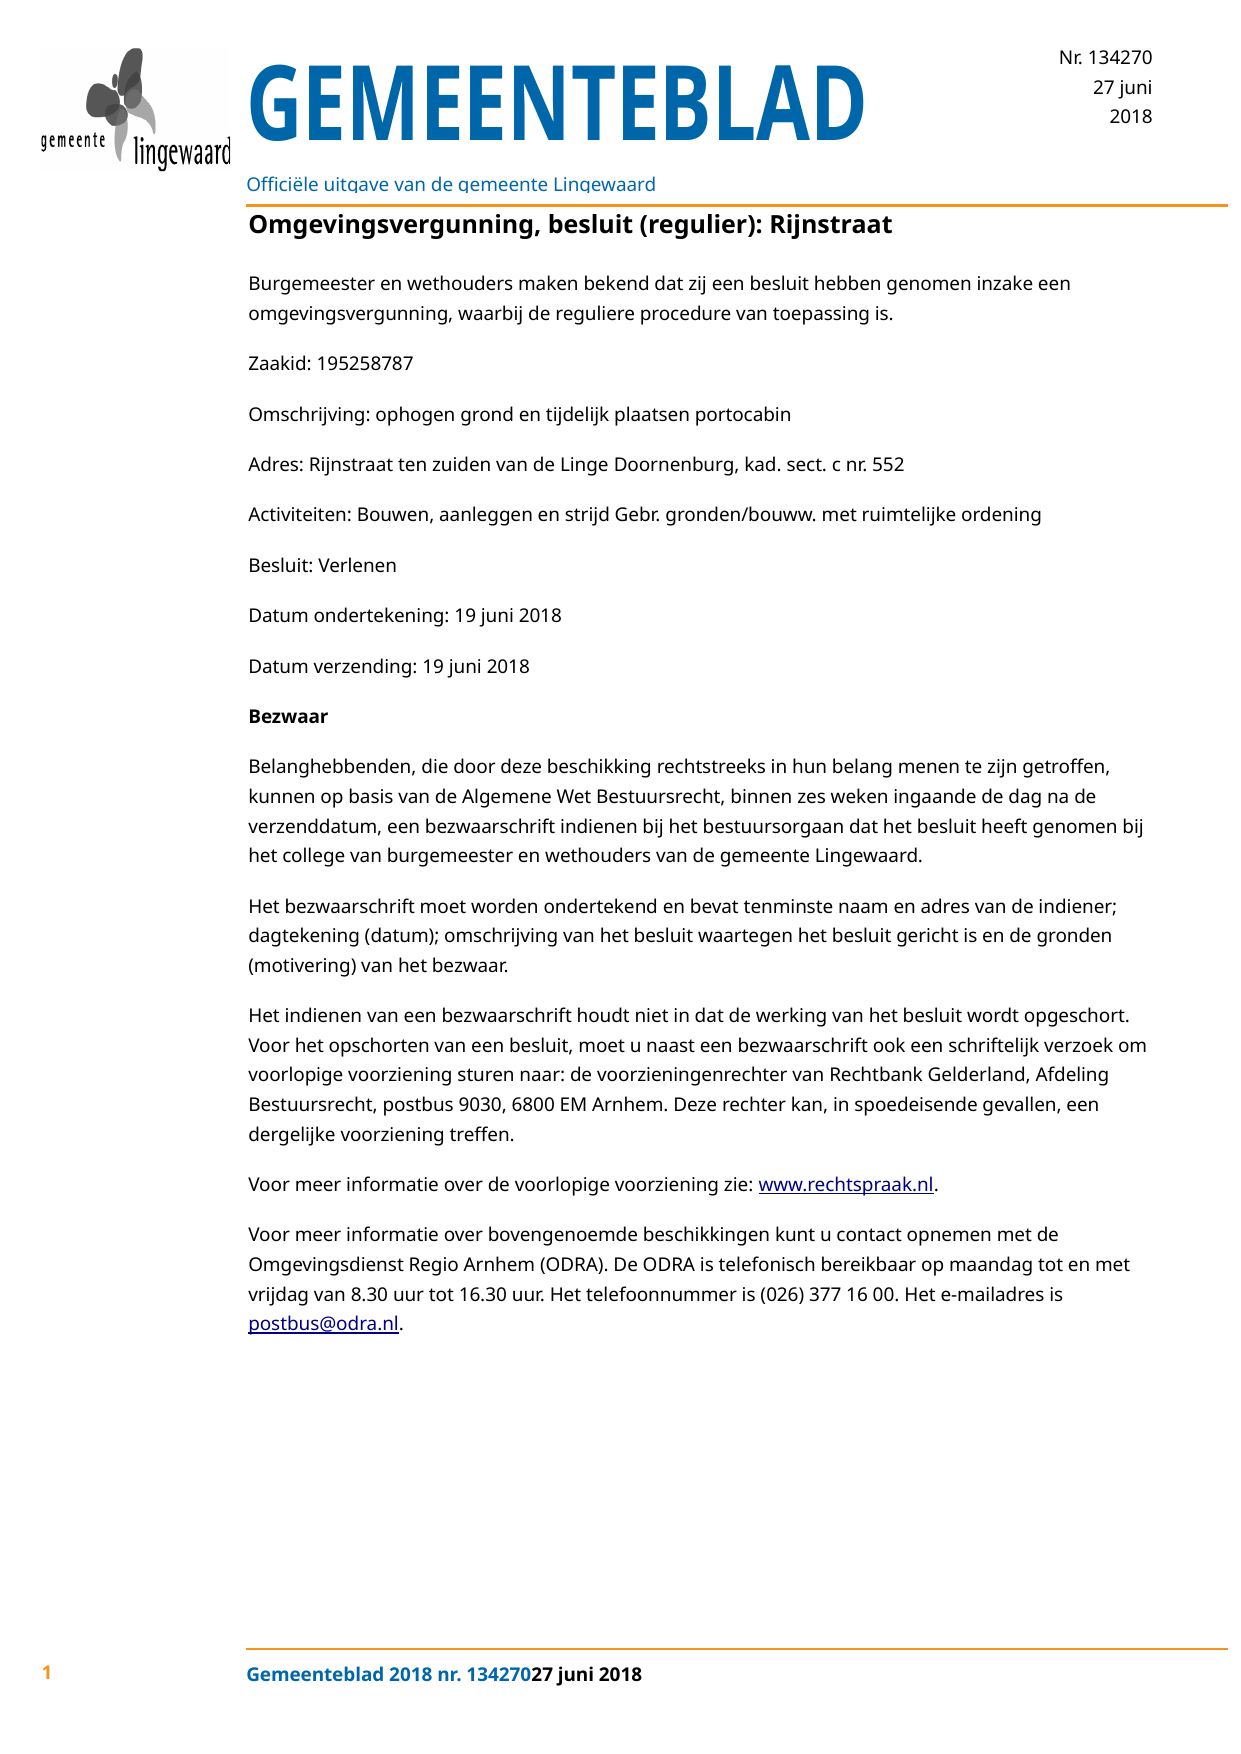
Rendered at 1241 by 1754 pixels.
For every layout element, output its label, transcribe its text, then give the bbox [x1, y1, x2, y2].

picture [41, 47, 231, 172]
text Zaakid: 195258787 [248, 350, 1152, 376]
text Het indienen van een bezwaarschrift houdt niet in dat de werking van het besluit wordt opgeschort. Voor het opschorten van een besluit, moet u naast een bezwaarschrift ook een schriftelijk verzoek om voorlopige voorziening sturen naar: de voorzieningenrechter van Rechtbank Gelderland, Afdeling Bestuursrecht, postbus 9030, 6800 EM Arnhem. Deze rechter kan, in spoedeisende gevallen, een dergelijke voorziening treffen. [248, 1002, 1152, 1146]
text Voor meer informatie over bovengenoemde beschikkingen kunt u contact opnemen met de Omgevingsdienst Regio Arnhem (ODRA). De ODRA is telefonisch bereikbaar op maandag tot en met vrijdag van 8.30 uur tot 16.30 uur. Het telefoonnummer is (026) 377 16 00. Het e-mailadres is postbus@odra.nl. [248, 1222, 1152, 1336]
text Activiteiten: Bouwen, aanleggen en strijd Gebr. gronden/bouww. met ruimtelijke ordening [248, 502, 1152, 527]
text Voor meer informatie over de voorlopige voorziening zie: www.rechtspraak.nl. [248, 1171, 1152, 1197]
text Omschrijving: ophogen grond en tijdelijk plaatsen portocabin [248, 401, 1152, 426]
text Het bezwaarschrift moet worden ondertekend en bevat tenminste naam en adres van de indiener; dagtekening (datum); omschrijving van het besluit waartegen het besluit gericht is en de gronden (motivering) van het bezwaar. [248, 893, 1152, 978]
text Burgemeester en wethouders maken bekend dat zij een besluit hebben genomen inzake een omgevingsvergunning, waarbij de reguliere procedure van toepassing is. [248, 270, 1152, 326]
text Bezwaar [248, 703, 1152, 729]
text Adres: Rijnstraat ten zuiden van de Linge Doornenburg, kad. sect. c nr. 552 [248, 451, 1152, 477]
text Datum verzending: 19 juni 2018 [248, 653, 1152, 678]
text Datum ondertekening: 19 juni 2018 [248, 602, 1152, 628]
text Omgevingsvergunning, besluit (regulier): Rijnstraat [248, 207, 1152, 241]
text Besluit: Verlenen [248, 552, 1152, 578]
text Belanghebbenden, die door deze beschikking rechtstreeks in hun belang menen te zijn getroffen, kunnen op basis van de Algemene Wet Bestuursrecht, binnen zes weken ingaande de dag na de verzenddatum, een bezwaarschrift indienen bij het bestuursorgaan dat het besluit heeft genomen bij het college van burgemeester en wethouders van de gemeente Lingewaard. [248, 754, 1152, 868]
